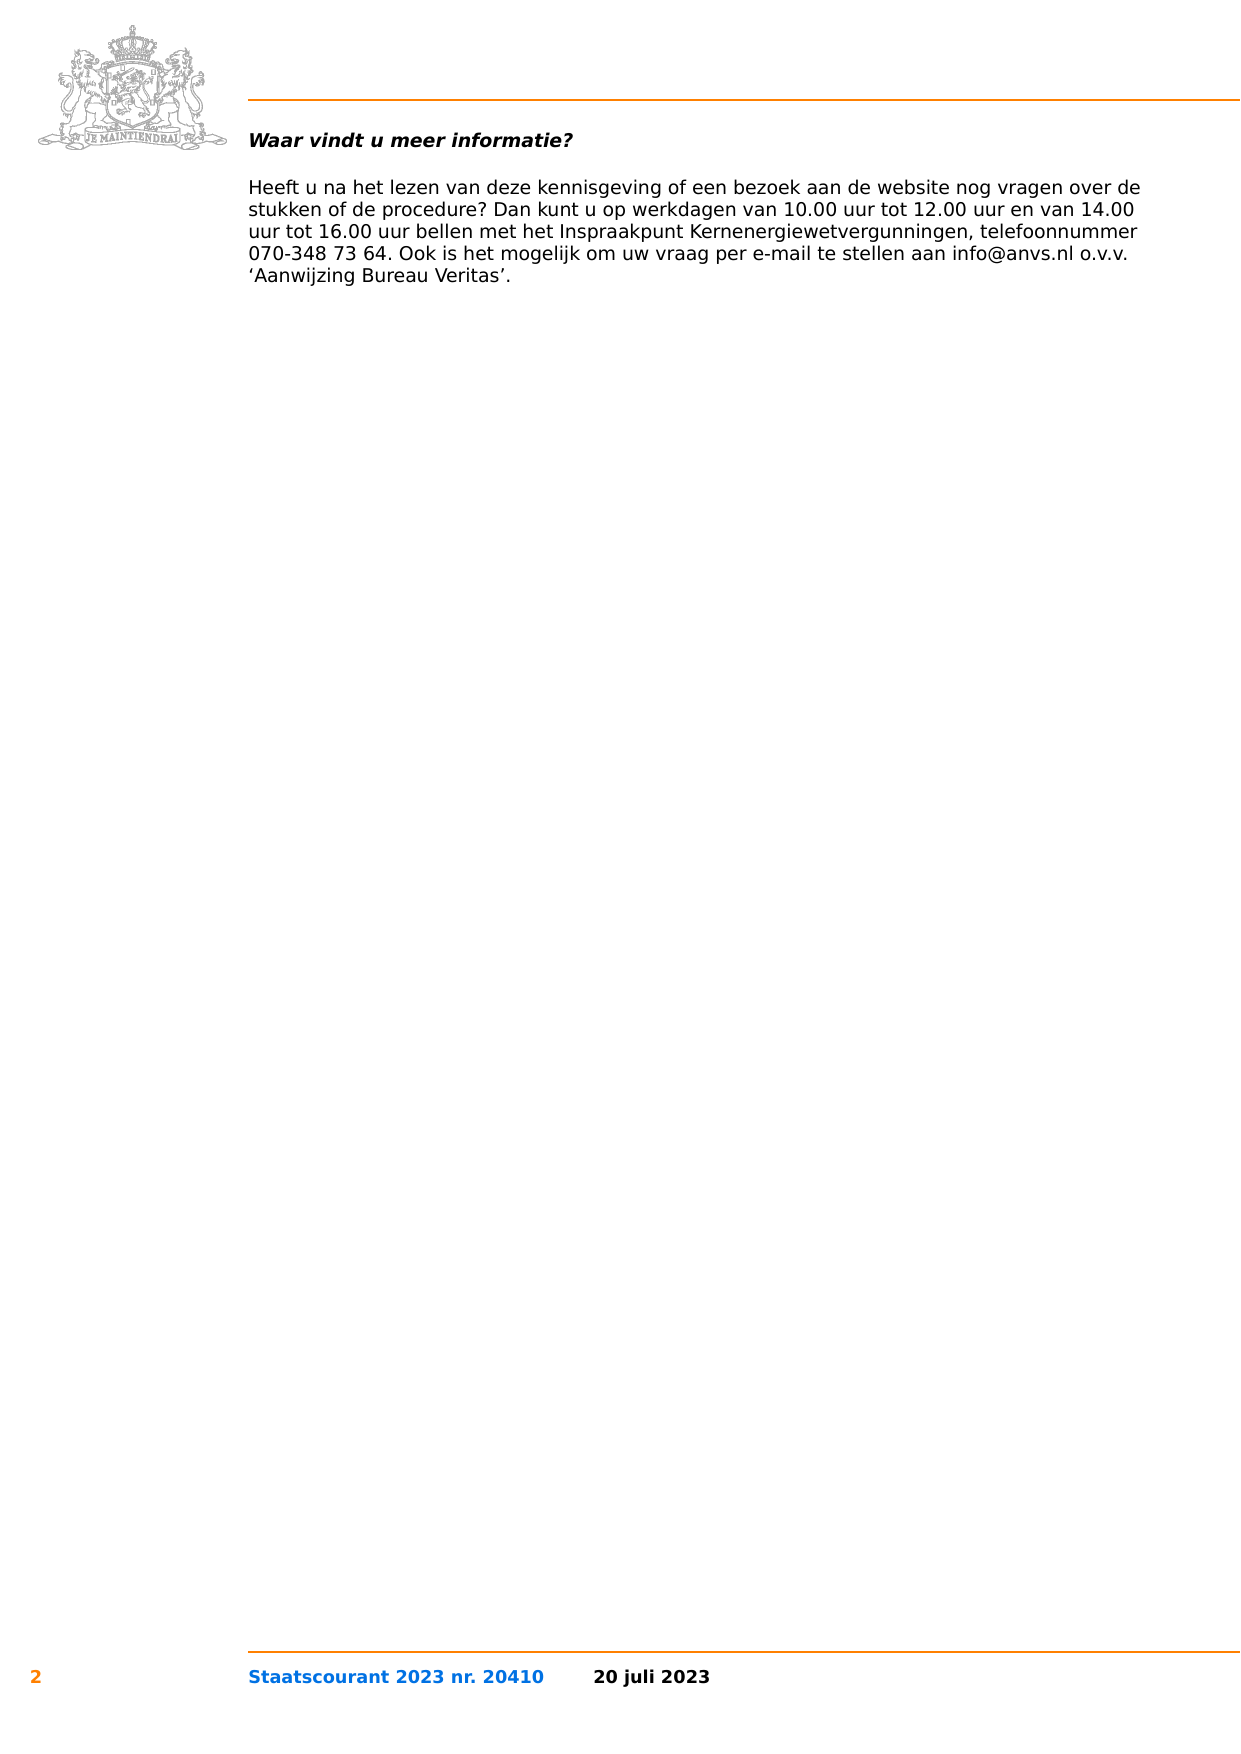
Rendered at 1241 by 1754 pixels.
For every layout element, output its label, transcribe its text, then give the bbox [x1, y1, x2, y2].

text Heeft u na het lezen van deze kennisgeving of een bezoek aan de website nog vragen over de stukken of de procedure? Dan kunt u op werkdagen van 10.00 uur tot 12.00 uur en van 14.00 uur tot 16.00 uur bellen met het Inspraakpunt Kernenergiewetvergunningen, telefoonnummer 070-348 73 64. Ook is het mogelijk om uw vraag per e-mail te stellen aan info@anvs.nl o.v.v. ‘Aanwijzing Bureau Veritas’. [248, 177, 1163, 287]
subtitle Waar vindt u meer informatie? [248, 130, 1163, 152]
picture [38, 25, 227, 150]
